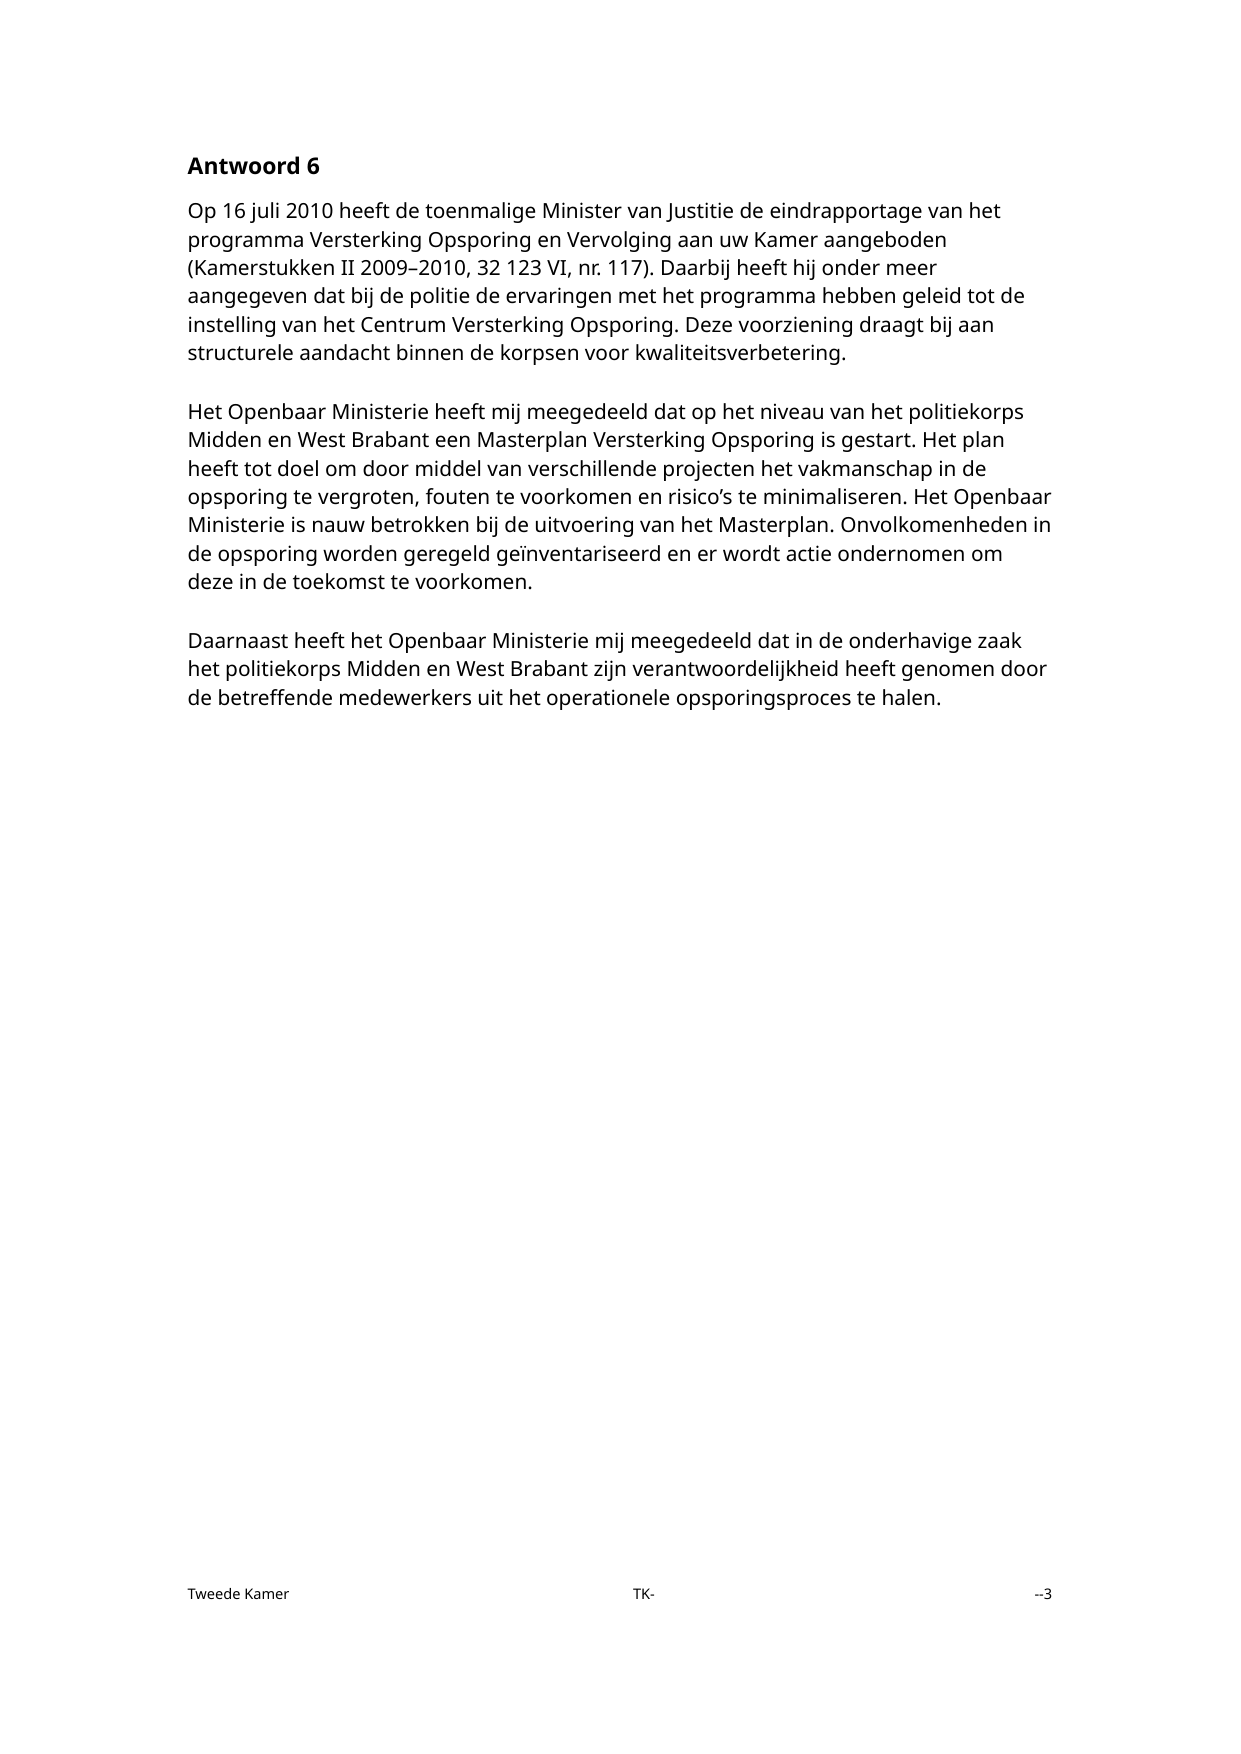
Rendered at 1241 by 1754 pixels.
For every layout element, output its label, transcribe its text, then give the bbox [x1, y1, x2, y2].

text Op 16 juli 2010 heeft de toenmalige Minister van Justitie de eindrapportage van het programma Versterking Opsporing en Vervolging aan uw Kamer aangeboden (Kamerstukken II 2009–2010, 32 123 VI, nr. 117). Daarbij heeft hij onder meer aangegeven dat bij de politie de ervaringen met het programma hebben geleid tot de instelling van het Centrum Versterking Opsporing. Deze voorziening draagt bij aan structurele aandacht binnen de korpsen voor kwaliteitsverbetering. [187, 196, 1053, 367]
text Daarnaast heeft het Openbaar Ministerie mij meegedeeld dat in de onderhavige zaak het politiekorps Midden en West Brabant zijn verantwoordelijkheid heeft genomen door de betreffende medewerkers uit het operationele opsporingsproces te halen. [187, 626, 1053, 711]
subtitle Antwoord 6 [187, 150, 1053, 181]
text Het Openbaar Ministerie heeft mij meegedeeld dat op het niveau van het politiekorps Midden en West Brabant een Masterplan Versterking Opsporing is gestart. Het plan heeft tot doel om door middel van verschillende projecten het vakmanschap in de opsporing te vergroten, fouten te voorkomen en risico’s te minimaliseren. Het Openbaar Ministerie is nauw betrokken bij de uitvoering van het Masterplan. Onvolkomenheden in de opsporing worden geregeld geïnventariseerd en er wordt actie ondernomen om deze in de toekomst te voorkomen. [187, 397, 1053, 596]
